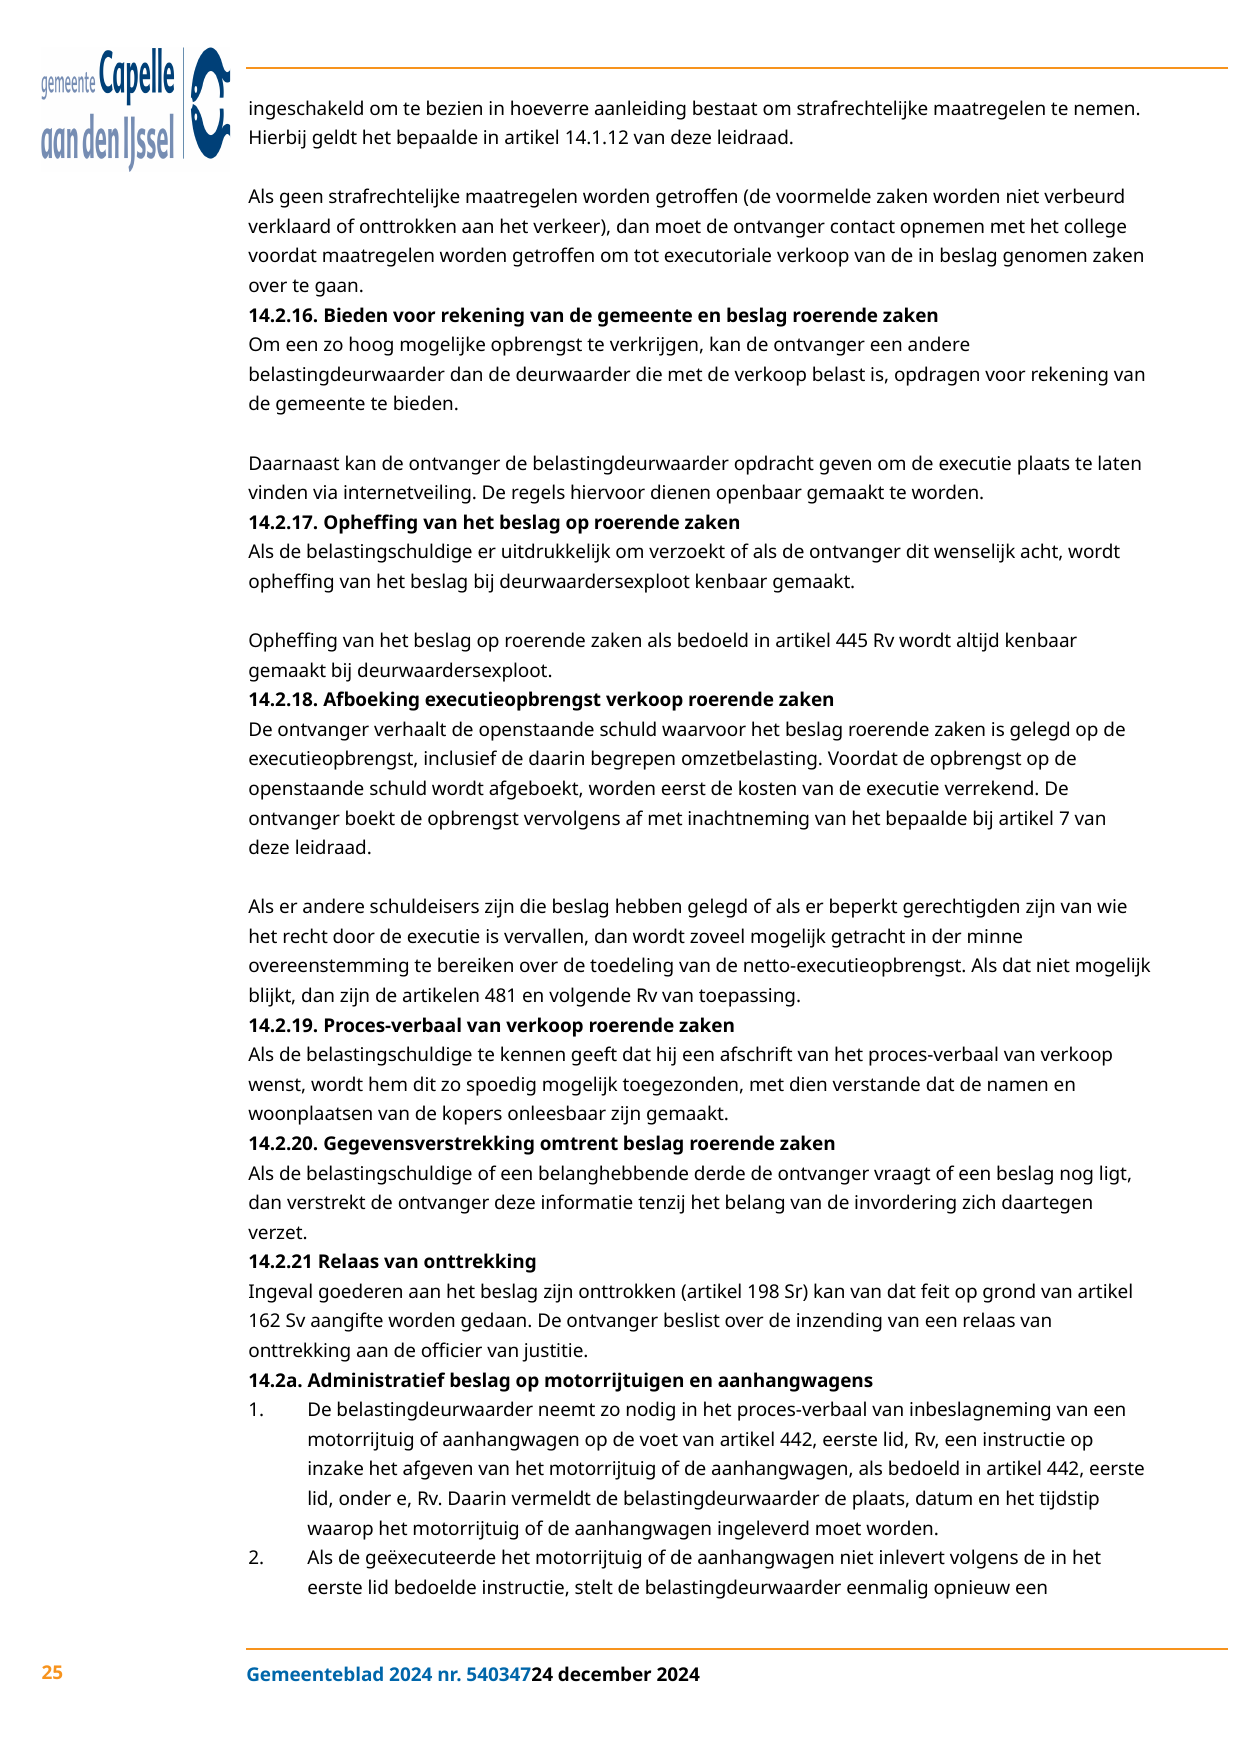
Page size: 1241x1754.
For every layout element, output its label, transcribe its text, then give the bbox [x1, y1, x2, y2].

text Ingeval goederen aan het beslag zijn onttrokken (artikel 198 Sr) kan van dat feit op grond van artikel 162 Sv aangifte worden gedaan. De ontvanger beslist over de inzending van een relaas van onttrekking aan de officier van justitie. [248, 1278, 1152, 1363]
text Opheffing van het beslag op roerende zaken als bedoeld in artikel 445 Rv wordt altijd kenbaar gemaakt bij deurwaardersexploot. [248, 627, 1152, 683]
list De belastingdeurwaarder neemt zo nodig in het proces-verbaal van inbeslagneming van een motorrijtuig of aanhangwagen op de voet van artikel 442, eerste lid, Rv, een instructie op inzake het afgeven van het motorrijtuig of de aanhangwagen, als bedoeld in artikel 442, eerste lid, onder e, Rv. Daarin vermeldt de belastingdeurwaarder de plaats, datum en het tijdstip waarop het motorrijtuig of de aanhangwagen ingeleverd moet worden. [248, 1396, 1152, 1541]
picture [41, 47, 231, 172]
text 14.2.16. Bieden voor rekening van de gemeente en beslag roerende zaken [248, 302, 1152, 328]
text Om een zo hoog mogelijke opbrengst te verkrijgen, kan de ontvanger een andere belastingdeurwaarder dan de deurwaarder die met de verkoop belast is, opdragen voor rekening van de gemeente te bieden. [248, 331, 1152, 416]
text Als de belastingschuldige er uitdrukkelijk om verzoekt of als de ontvanger dit wenselijk acht, wordt opheffing van het beslag bij deurwaardersexploot kenbaar gemaakt. [248, 538, 1152, 594]
text ingeschakeld om te bezien in hoeverre aanleiding bestaat om strafrechtelijke maatregelen te nemen. Hierbij geldt het bepaalde in artikel 14.1.12 van deze leidraad. [248, 95, 1152, 150]
text Daarnaast kan de ontvanger de belastingdeurwaarder opdracht geven om de executie plaats te laten vinden via internetveiling. De regels hiervoor dienen openbaar gemaakt te worden. [248, 450, 1152, 505]
text Als de belastingschuldige of een belanghebbende derde de ontvanger vraagt of een beslag nog ligt, dan verstrekt de ontvanger deze informatie tenzij het belang van de invordering zich daartegen verzet. [248, 1160, 1152, 1245]
text 14.2.19. Proces-verbaal van verkoop roerende zaken [248, 1012, 1152, 1038]
text 14.2.17. Opheffing van het beslag op roerende zaken [248, 509, 1152, 535]
list Als de geëxecuteerde het motorrijtuig of de aanhangwagen niet inlevert volgens de in het eerste lid bedoelde instructie, stelt de belastingdeurwaarder eenmalig opnieuw een [248, 1544, 1152, 1600]
text Als geen strafrechtelijke maatregelen worden getroffen (de voormelde zaken worden niet verbeurd verklaard of onttrokken aan het verkeer), dan moet de ontvanger contact opnemen met het college voordat maatregelen worden getroffen om tot executoriale verkoop van de in beslag genomen zaken over te gaan. [248, 183, 1152, 298]
text 14.2.20. Gegevensverstrekking omtrent beslag roerende zaken [248, 1130, 1152, 1156]
text 14.2.18. Afboeking executieopbrengst verkoop roerende zaken [248, 686, 1152, 712]
text 14.2.21 Relaas van onttrekking [248, 1248, 1152, 1274]
text De ontvanger verhaalt de openstaande schuld waarvoor het beslag roerende zaken is gelegd op de executieopbrengst, inclusief de daarin begrepen omzetbelasting. Voordat de opbrengst op de openstaande schuld wordt afgeboekt, worden eerst de kosten van de executie verrekend. De ontvanger boekt de opbrengst vervolgens af met inachtneming van het bepaalde bij artikel 7 van deze leidraad. [248, 716, 1152, 860]
text 14.2a. Administratief beslag op motorrijtuigen en aanhangwagens [248, 1367, 1152, 1393]
text Als er andere schuldeisers zijn die beslag hebben gelegd of als er beperkt gerechtigden zijn van wie het recht door de executie is vervallen, dan wordt zoveel mogelijk getracht in der minne overeenstemming te bereiken over de toedeling van de netto-executieopbrengst. Als dat niet mogelijk blijkt, dan zijn de artikelen 481 en volgende Rv van toepassing. [248, 893, 1152, 1008]
text Als de belastingschuldige te kennen geeft dat hij een afschrift van het proces-verbaal van verkoop wenst, wordt hem dit zo spoedig mogelijk toegezonden, met dien verstande dat de namen en woonplaatsen van de kopers onleesbaar zijn gemaakt. [248, 1041, 1152, 1126]
